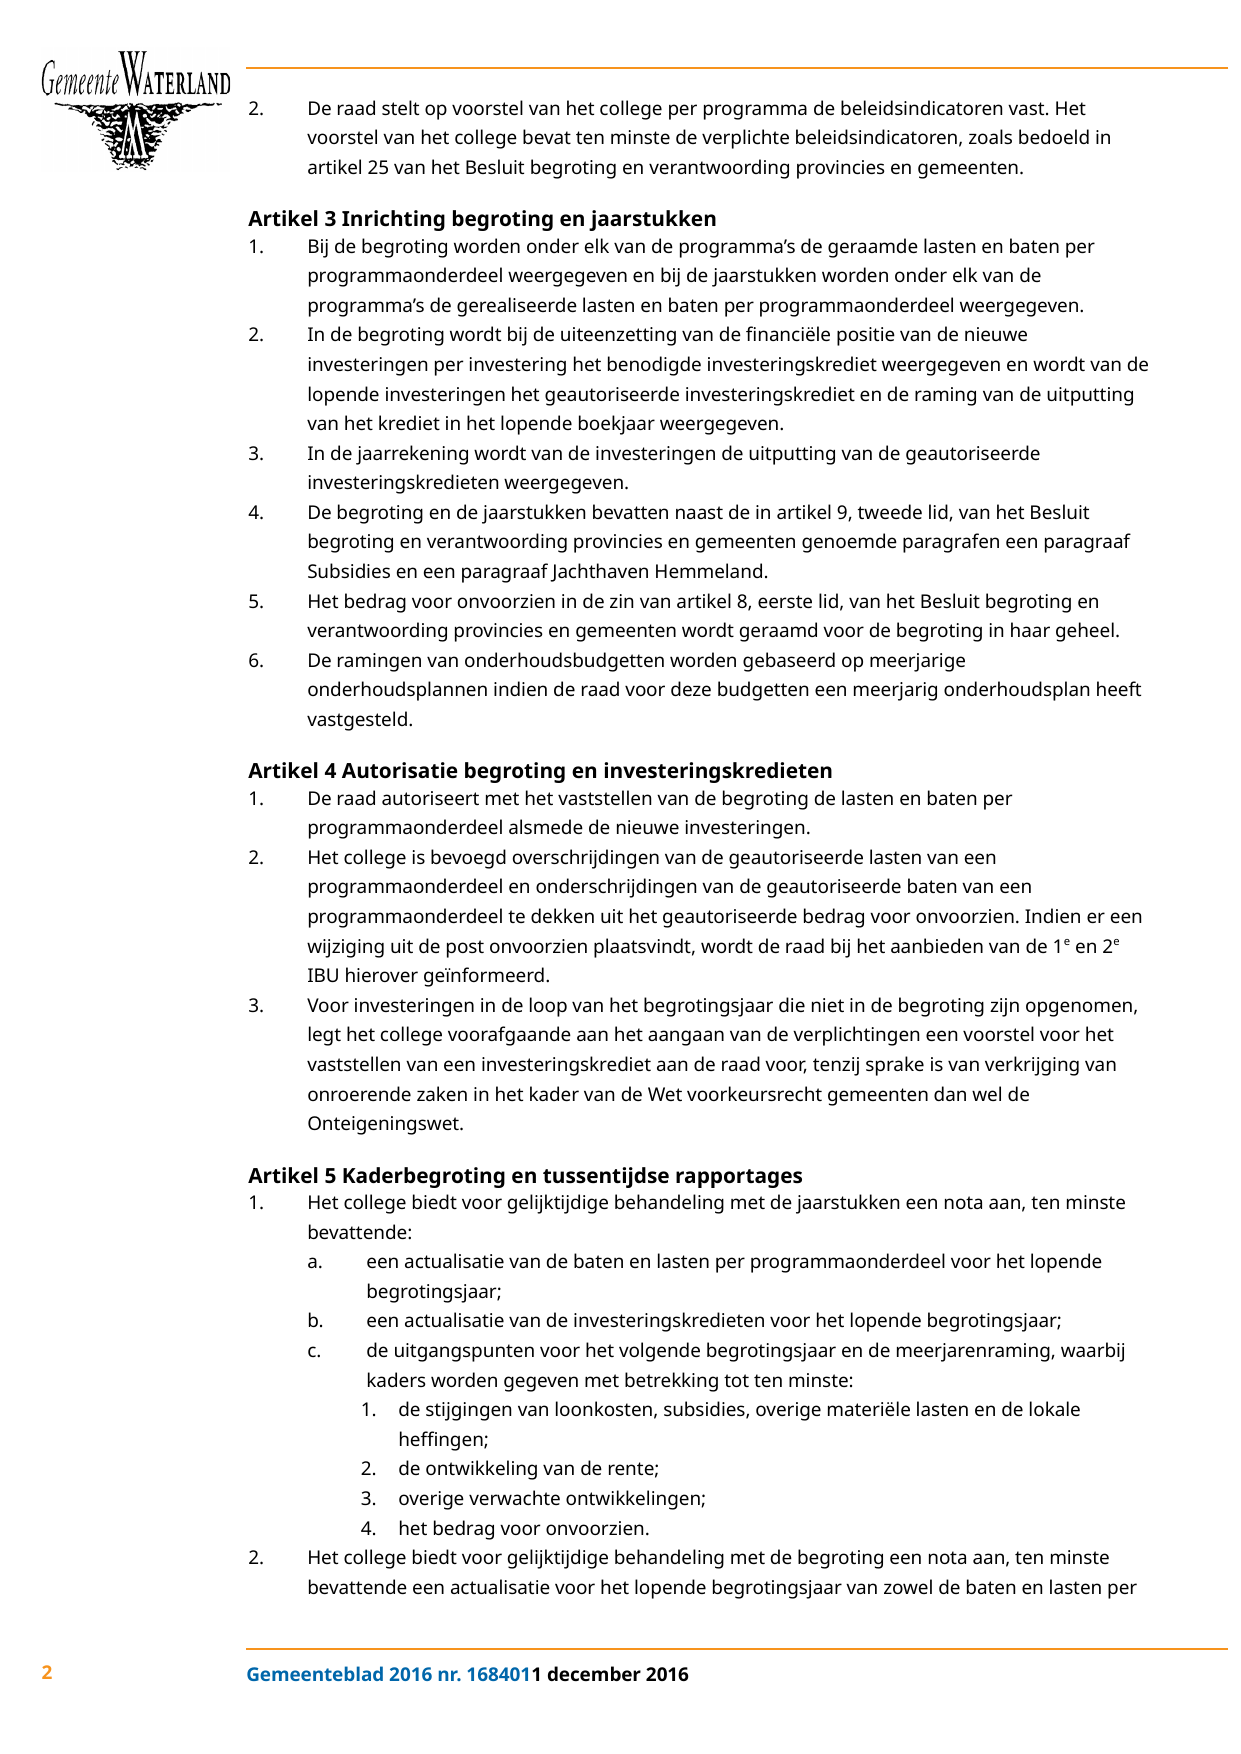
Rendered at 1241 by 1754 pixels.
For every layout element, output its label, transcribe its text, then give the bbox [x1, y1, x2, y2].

list De raad autoriseert met het vaststellen van de begroting de lasten en baten per programmaonderdeel alsmede de nieuwe investeringen. [248, 785, 1152, 840]
list In de jaarrekening wordt van de investeringen de uitputting van de geautoriseerde investeringskredieten weergegeven. [248, 440, 1152, 495]
list overige verwachte ontwikkelingen; [361, 1485, 1152, 1511]
list De begroting en de jaarstukken bevatten naast de in artikel 9, tweede lid, van het Besluit begroting en verantwoording provincies en gemeenten genoemde paragrafen een paragraaf Subsidies en een paragraaf Jachthaven Hemmeland. [248, 499, 1152, 584]
list De raad stelt op voorstel van het college per programma de beleidsindicatoren vast. Het voorstel van het college bevat ten minste de verplichte beleidsindicatoren, zoals bedoeld in artikel 25 van het Besluit begroting en verantwoording provincies en gemeenten. [248, 95, 1152, 180]
list Het college biedt voor gelijktijdige behandeling met de begroting een nota aan, ten minste bevattende een actualisatie voor het lopende begrotingsjaar van zowel de baten en lasten per [248, 1544, 1152, 1599]
list een actualisatie van de investeringskredieten voor het lopende begrotingsjaar; [307, 1308, 1152, 1333]
list de uitgangspunten voor het volgende begrotingsjaar en de meerjarenraming, waarbij kaders worden gegeven met betrekking tot ten minste: [307, 1337, 1152, 1392]
list In de begroting wordt bij de uiteenzetting van de financiële positie van de nieuwe investeringen per investering het benodigde investeringskrediet weergegeven en wordt van de lopende investeringen het geautoriseerde investeringskrediet en de raming van de uitputting van het krediet in het lopende boekjaar weergegeven. [248, 322, 1152, 436]
list Het bedrag voor onvoorzien in de zin van artikel 8, eerste lid, van het Besluit begroting en verantwoording provincies en gemeenten wordt geraamd voor de begroting in haar geheel. [248, 588, 1152, 643]
text Artikel 5 Kaderbegroting en tussentijdse rapportages [248, 1161, 1152, 1189]
list De ramingen van onderhoudsbudgetten worden gebaseerd op meerjarige onderhoudsplannen indien de raad voor deze budgetten een meerjarig onderhoudsplan heeft vastgesteld. [248, 647, 1152, 732]
list het bedrag voor onvoorzien. [361, 1515, 1152, 1540]
list Het college biedt voor gelijktijdige behandeling met de jaarstukken een nota aan, ten minste bevattende: [248, 1189, 1152, 1244]
list Bij de begroting worden onder elk van de programma’s de geraamde lasten en baten per programmaonderdeel weergegeven en bij de jaarstukken worden onder elk van de programma’s de gerealiseerde lasten en baten per programmaonderdeel weergegeven. [248, 233, 1152, 318]
list de ontwikkeling van de rente; [361, 1456, 1152, 1481]
list Het college is bevoegd overschrijdingen van de geautoriseerde lasten van een programmaonderdeel en onderschrijdingen van de geautoriseerde baten van een programmaonderdeel te dekken uit het geautoriseerde bedrag voor onvoorzien. Indien er een wijziging uit de post onvoorzien plaatsvindt, wordt de raad bij het aanbieden van de 1e en 2e IBU hierover geïnformeerd. [248, 844, 1152, 988]
text Artikel 3 Inrichting begroting en jaarstukken [248, 204, 1152, 233]
text Artikel 4 Autorisatie begroting en investeringskredieten [248, 757, 1152, 785]
list de stijgingen van loonkosten, subsidies, overige materiële lasten en de lokale heffingen; [361, 1396, 1152, 1452]
list Voor investeringen in de loop van het begrotingsjaar die niet in de begroting zijn opgenomen, legt het college voorafgaande aan het aangaan van de verplichtingen een voorstel voor het vaststellen van een investeringskrediet aan de raad voor, tenzij sprake is van verkrijging van onroerende zaken in het kader van de Wet voorkeursrecht gemeenten dan wel de Onteigeningswet. [248, 992, 1152, 1136]
picture [41, 47, 231, 172]
list een actualisatie van de baten en lasten per programmaonderdeel voor het lopende begrotingsjaar; [307, 1248, 1152, 1304]
